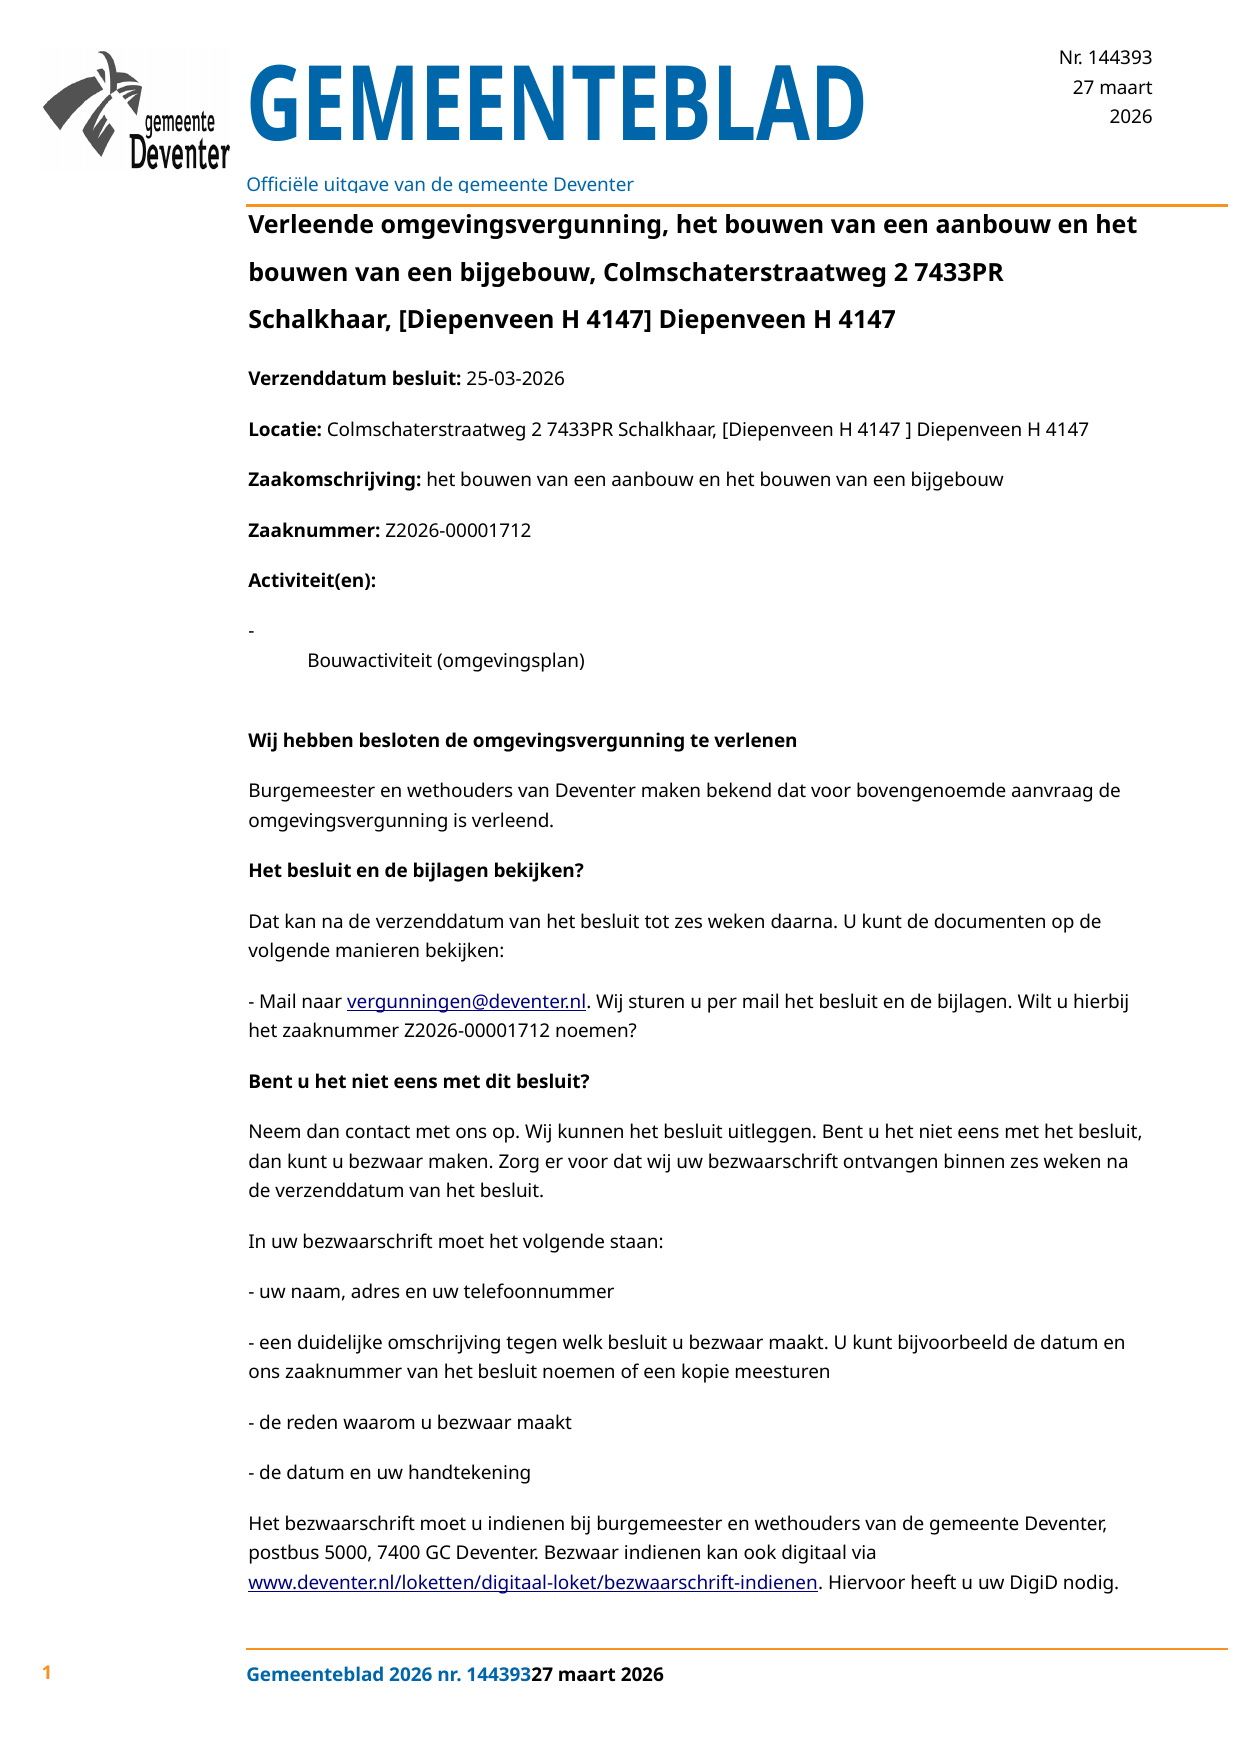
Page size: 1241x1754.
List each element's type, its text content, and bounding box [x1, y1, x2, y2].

text Het besluit en de bijlagen bekijken? [248, 858, 1152, 883]
text Wij hebben besloten de omgevingsvergunning te verlenen [248, 727, 1152, 753]
text - de datum en uw handtekening [248, 1459, 1152, 1485]
text Activiteit(en): [248, 567, 1152, 593]
text - de reden waarom u bezwaar maakt [248, 1409, 1152, 1434]
text Locatie: Colmschaterstraatweg 2 7433PR Schalkhaar, [Diepenveen H 4147 ] Diepenveen H 4147 [248, 416, 1152, 442]
text Dat kan na de verzenddatum van het besluit tot zes weken daarna. U kunt de documenten op de volgende manieren bekijken: [248, 908, 1152, 963]
text Bent u het niet eens met dit besluit? [248, 1068, 1152, 1094]
text Verzenddatum besluit: 25-03-2026 [248, 366, 1152, 391]
picture [41, 47, 231, 172]
text In uw bezwaarschrift moet het volgende staan: [248, 1228, 1152, 1254]
text Verleende omgevingsvergunning, het bouwen van een aanbouw en het bouwen van een bijgebouw, Colmschaterstraatweg 2 7433PR Schalkhaar, [Diepenveen H 4147] Diepenveen H 4147 [248, 207, 1152, 336]
text Neem dan contact met ons op. Wij kunnen het besluit uitleggen. Bent u het niet eens met het besluit, dan kunt u bezwaar maken. Zorg er voor dat wij uw bezwaarschrift ontvangen binnen zes weken na de verzenddatum van het besluit. [248, 1118, 1152, 1203]
text Burgemeester en wethouders van Deventer maken bekend dat voor bovengenoemde aanvraag de omgevingsvergunning is verleend. [248, 778, 1152, 833]
text Zaaknummer: Z2026-00001712 [248, 517, 1152, 542]
list Bouwactiviteit (omgevingsplan) [248, 647, 1152, 673]
text - uw naam, adres en uw telefoonnummer [248, 1278, 1152, 1304]
text Zaakomschrijving: het bouwen van een aanbouw en het bouwen van een bijgebouw [248, 466, 1152, 492]
text - Mail naar vergunningen@deventer.nl. Wij sturen u per mail het besluit en de bijlagen. Wilt u hierbij het zaaknummer Z2026-00001712 noemen? [248, 988, 1152, 1043]
text - een duidelijke omschrijving tegen welk besluit u bezwaar maakt. U kunt bijvoorbeeld de datum en ons zaaknummer van het besluit noemen of een kopie meesturen [248, 1329, 1152, 1384]
text Het bezwaarschrift moet u indienen bij burgemeester en wethouders van de gemeente Deventer, postbus 5000, 7400 GC Deventer. Bezwaar indienen kan ook digitaal via www.deventer.nl/loketten/digitaal-loket/bezwaarschrift-indienen. Hiervoor heeft u uw DigiD nodig. [248, 1510, 1152, 1594]
